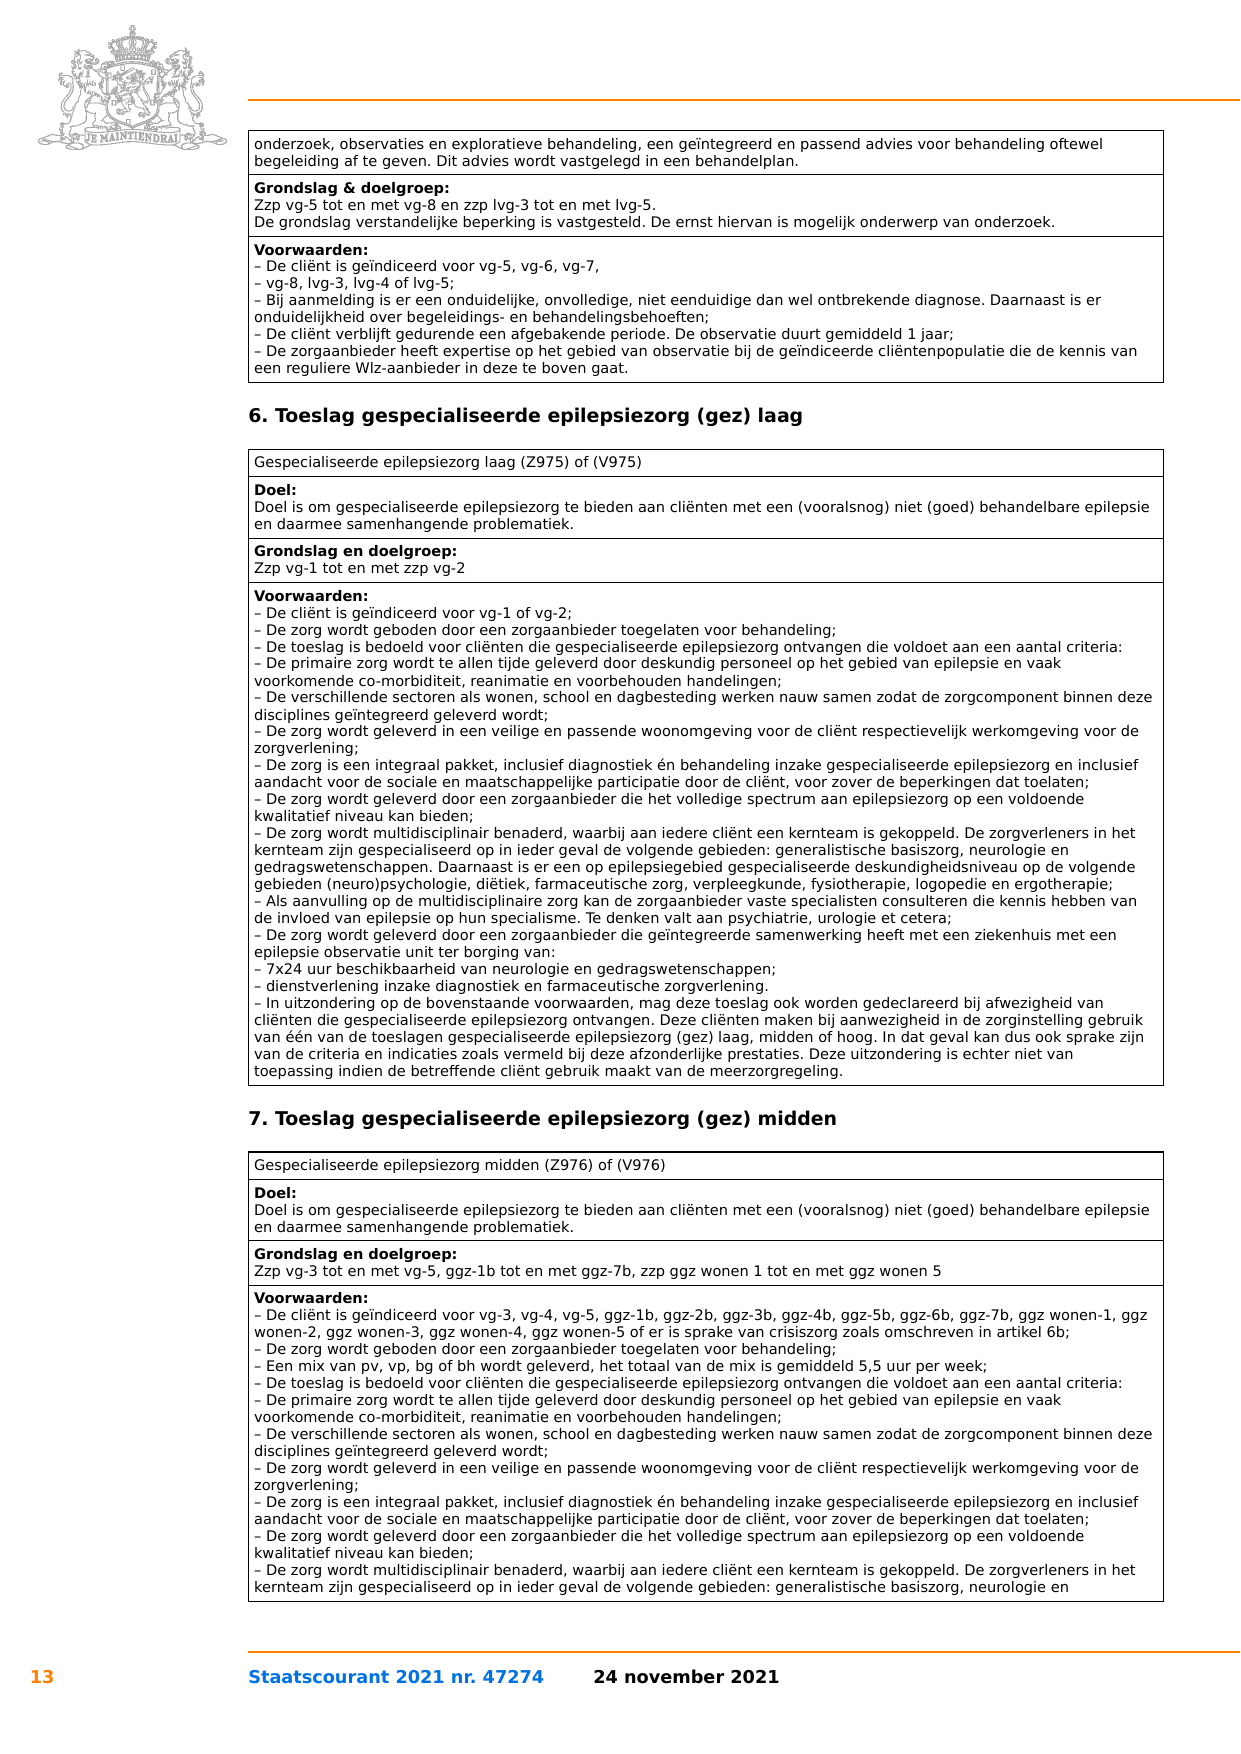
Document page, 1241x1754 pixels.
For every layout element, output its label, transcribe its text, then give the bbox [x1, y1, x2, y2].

table_cell Grondslag & doelgroep: Zzp vg-5 tot en met vg-8 en zzp lvg-3 tot en met lvg-5. De grondslag verstandelijke beperking is vastgesteld. De ernst hiervan is mogelijk onderwerp van onderzoek. [249, 175, 1163, 236]
table_cell Voorwaarden: – De cliënt is geïndiceerd voor vg-1 of vg-2; – De zorg wordt geboden door een zorgaanbieder toegelaten voor behandeling; – De toeslag is bedoeld voor cliënten die gespecialiseerde epilepsiezorg ontvangen die voldoet aan een aantal criteria: – De primaire zorg wordt te allen tijde geleverd door deskundig personeel op het gebied van epilepsie en vaak voorkomende co-morbiditeit, reanimatie en voorbehouden handelingen; – De verschillende sectoren als wonen, school en dagbesteding werken nauw samen zodat de zorgcomponent binnen deze disciplines geïntegreerd geleverd wordt; – De zorg wordt geleverd in een veilige en passende woonomgeving voor de cliënt respectievelijk werkomgeving voor de zorgverlening; – De zorg is een integraal pakket, inclusief diagnostiek én behandeling inzake gespecialiseerde epilepsiezorg en inclusief aandacht voor de sociale en maatschappelijke participatie door de cliënt, voor zover de beperkingen dat toelaten; – De zorg wordt geleverd door een zorgaanbieder die het volledige spectrum aan epilepsiezorg op een voldoende kwalitatief niveau kan bieden; – De zorg wordt multidisciplinair benaderd, waarbij aan iedere cliënt een kernteam is gekoppeld. De zorgverleners in het kernteam zijn gespecialiseerd op in ieder geval de volgende gebieden: generalistische basiszorg, neurologie en gedragswetenschappen. Daarnaast is er een op epilepsiegebied gespecialiseerde deskundigheidsniveau op de volgende gebieden (neuro)psychologie, diëtiek, farmaceutische zorg, verpleegkunde, fysiotherapie, logopedie en ergotherapie; – Als aanvulling op de multidisciplinaire zorg kan de zorgaanbieder vaste specialisten consulteren die kennis hebben van de invloed van epilepsie op hun specialisme. Te denken valt aan psychiatrie, urologie et cetera; – De zorg wordt geleverd door een zorgaanbieder die geïntegreerde samenwerking heeft met een ziekenhuis met een epilepsie observatie unit ter borging van: – 7x24 uur beschikbaarheid van neurologie en gedragswetenschappen; – dienstverlening inzake diagnostiek en farmaceutische zorgverlening. – In uitzondering op de bovenstaande voorwaarden, mag deze toeslag ook worden gedeclareerd bij afwezigheid van cliënten die gespecialiseerde epilepsiezorg ontvangen. Deze cliënten maken bij aanwezigheid in de zorginstelling gebruik van één van de toeslagen gespecialiseerde epilepsiezorg (gez) laag, midden of hoog. In dat geval kan dus ook sprake zijn van de criteria en indicaties zoals vermeld bij deze afzonderlijke prestaties. Deze uitzondering is echter niet van toepassing indien de betreffende cliënt gebruik maakt van de meerzorgregeling. [249, 583, 1163, 1084]
subtitle 6. Toeslag gespecialiseerde epilepsiezorg (gez) laag [248, 405, 1163, 427]
table_cell Grondslag en doelgroep: Zzp vg-1 tot en met zzp vg-2 [249, 539, 1163, 582]
picture [38, 25, 227, 150]
table_cell Voorwaarden: – De cliënt is geïndiceerd voor vg-3, vg-4, vg-5, ggz-1b, ggz-2b, ggz-3b, ggz-4b, ggz-5b, ggz-6b, ggz-7b, ggz wonen-1, ggz wonen-2, ggz wonen-3, ggz wonen-4, ggz wonen-5 of er is sprake van crisiszorg zoals omschreven in artikel 6b; – De zorg wordt geboden door een zorgaanbieder toegelaten voor behandeling; – Een mix van pv, vp, bg of bh wordt geleverd, het totaal van de mix is gemiddeld 5,5 uur per week; – De toeslag is bedoeld voor cliënten die gespecialiseerde epilepsiezorg ontvangen die voldoet aan een aantal criteria: – De primaire zorg wordt te allen tijde geleverd door deskundig personeel op het gebied van epilepsie en vaak voorkomende co-morbiditeit, reanimatie en voorbehouden handelingen; – De verschillende sectoren als wonen, school en dagbesteding werken nauw samen zodat de zorgcomponent binnen deze disciplines geïntegreerd geleverd wordt; – De zorg wordt geleverd in een veilige en passende woonomgeving voor de cliënt respectievelijk werkomgeving voor de zorgverlening; – De zorg is een integraal pakket, inclusief diagnostiek én behandeling inzake gespecialiseerde epilepsiezorg en inclusief aandacht voor de sociale en maatschappelijke participatie door de cliënt, voor zover de beperkingen dat toelaten; – De zorg wordt geleverd door een zorgaanbieder die het volledige spectrum aan epilepsiezorg op een voldoende kwalitatief niveau kan bieden; – De zorg wordt multidisciplinair benaderd, waarbij aan iedere cliënt een kernteam is gekoppeld. De zorgverleners in het kernteam zijn gespecialiseerd op in ieder geval de volgende gebieden: generalistische basiszorg, neurologie en [249, 1286, 1163, 1601]
subtitle 7. Toeslag gespecialiseerde epilepsiezorg (gez) midden [248, 1107, 1163, 1129]
table_cell Doel: Doel is om gespecialiseerde epilepsiezorg te bieden aan cliënten met een (vooralsnog) niet (goed) behandelbare epilepsie en daarmee samenhangende problematiek. [249, 1180, 1163, 1240]
table_cell Doel: Doel is om gespecialiseerde epilepsiezorg te bieden aan cliënten met een (vooralsnog) niet (goed) behandelbare epilepsie en daarmee samenhangende problematiek. [249, 477, 1163, 537]
table_header Gespecialiseerde epilepsiezorg laag (Z975) of (V975) [249, 450, 1163, 476]
table_header Gespecialiseerde epilepsiezorg midden (Z976) of (V976) [249, 1153, 1163, 1179]
table_cell Grondslag en doelgroep: Zzp vg-3 tot en met vg-5, ggz-1b tot en met ggz-7b, zzp ggz wonen 1 tot en met ggz wonen 5 [249, 1241, 1163, 1284]
table_cell Voorwaarden: – De cliënt is geïndiceerd voor vg-5, vg-6, vg-7, – vg-8, lvg-3, lvg-4 of lvg-5; – Bij aanmelding is er een onduidelijke, onvolledige, niet eenduidige dan wel ontbrekende diagnose. Daarnaast is er onduidelijkheid over begeleidings- en behandelingsbehoeften; – De cliënt verblijft gedurende een afgebakende periode. De observatie duurt gemiddeld 1 jaar; – De zorgaanbieder heeft expertise op het gebied van observatie bij de geïndiceerde cliëntenpopulatie die de kennis van een reguliere Wlz-aanbieder in deze te boven gaat. [249, 237, 1163, 382]
table_cell onderzoek, observaties en exploratieve behandeling, een geïntegreerd en passend advies voor behandeling oftewel begeleiding af te geven. Dit advies wordt vastgelegd in een behandelplan. [249, 131, 1163, 174]
